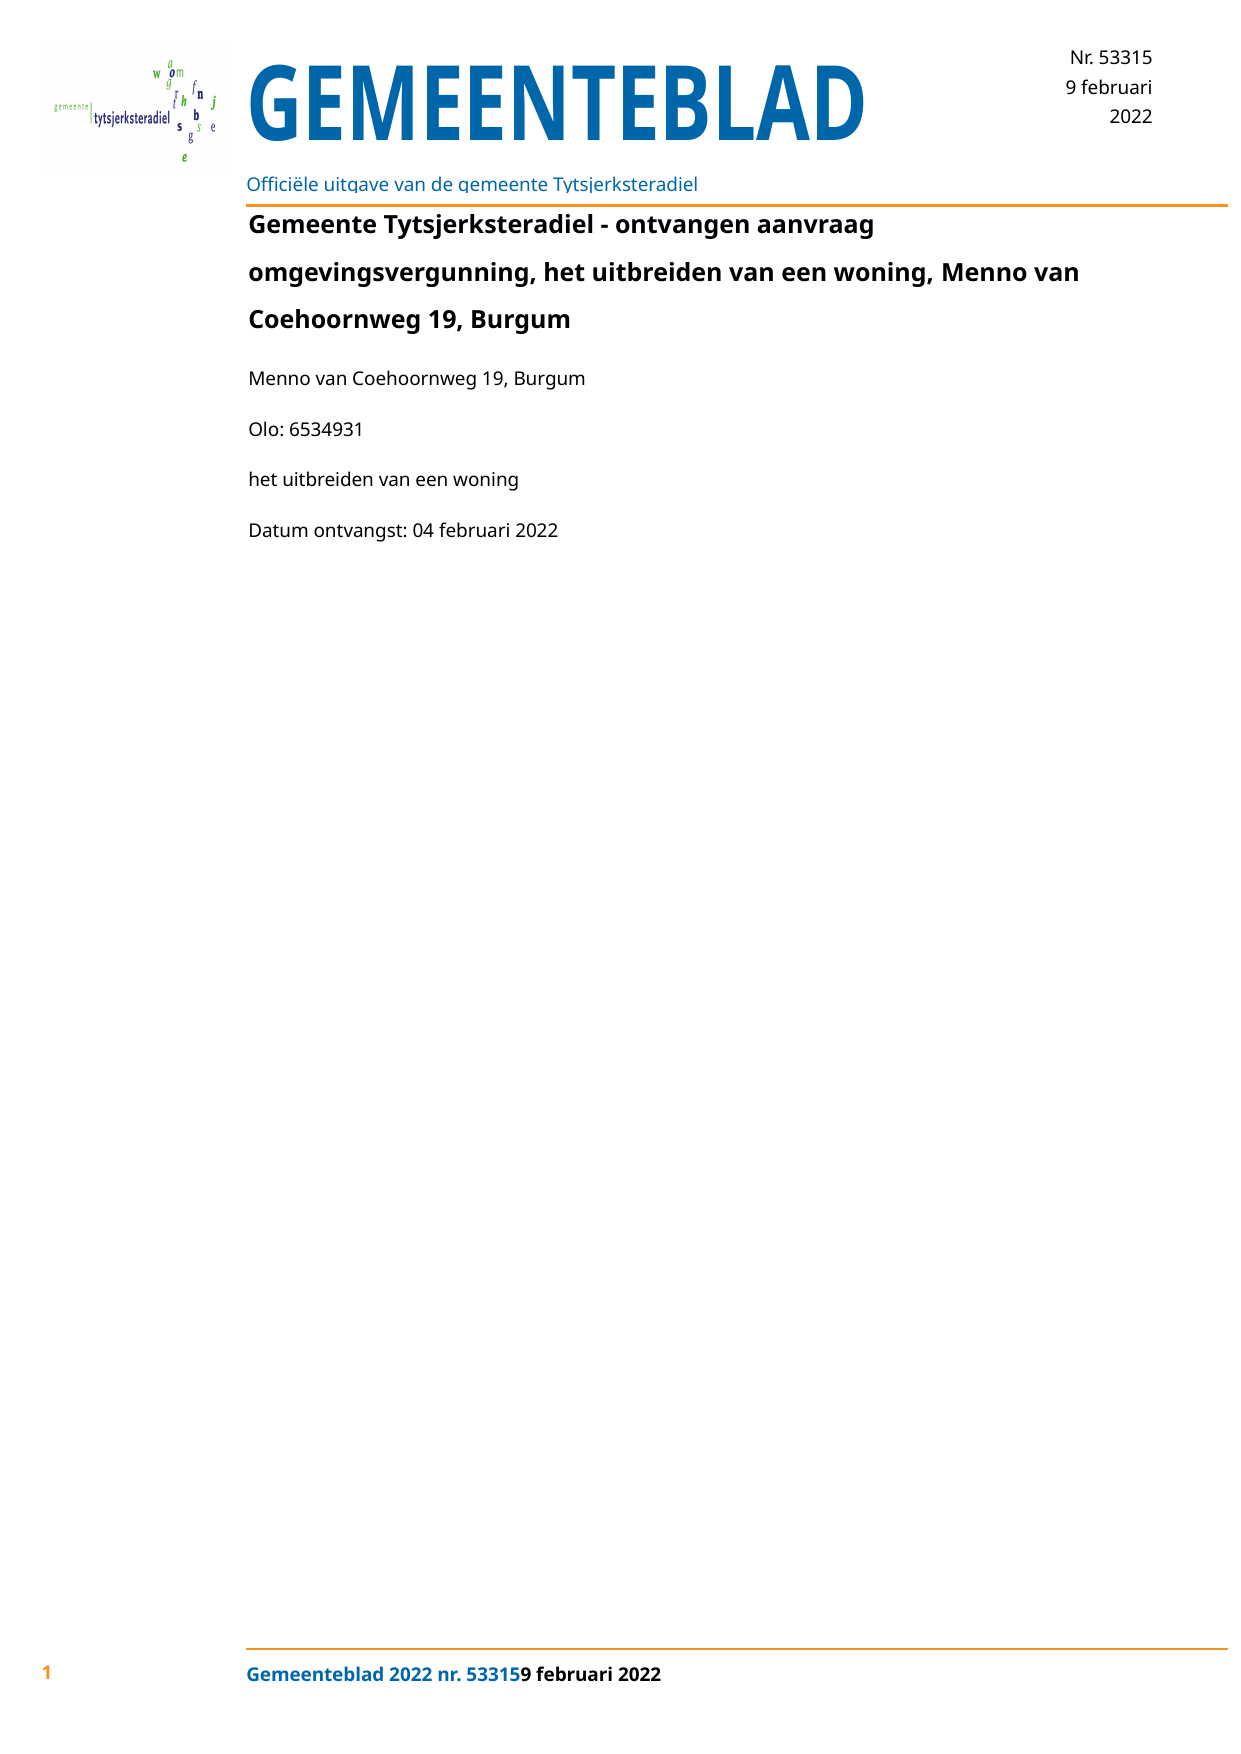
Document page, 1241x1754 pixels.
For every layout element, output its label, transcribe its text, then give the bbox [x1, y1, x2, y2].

text Menno van Coehoornweg 19, Burgum [248, 366, 1152, 391]
text Datum ontvangst: 04 februari 2022 [248, 517, 1152, 542]
text het uitbreiden van een woning [248, 466, 1152, 492]
picture [41, 47, 231, 172]
text Gemeente Tytsjerksteradiel - ontvangen aanvraag omgevingsvergunning, het uitbreiden van een woning, Menno van Coehoornweg 19, Burgum [248, 207, 1152, 336]
text Olo: 6534931 [248, 416, 1152, 442]
